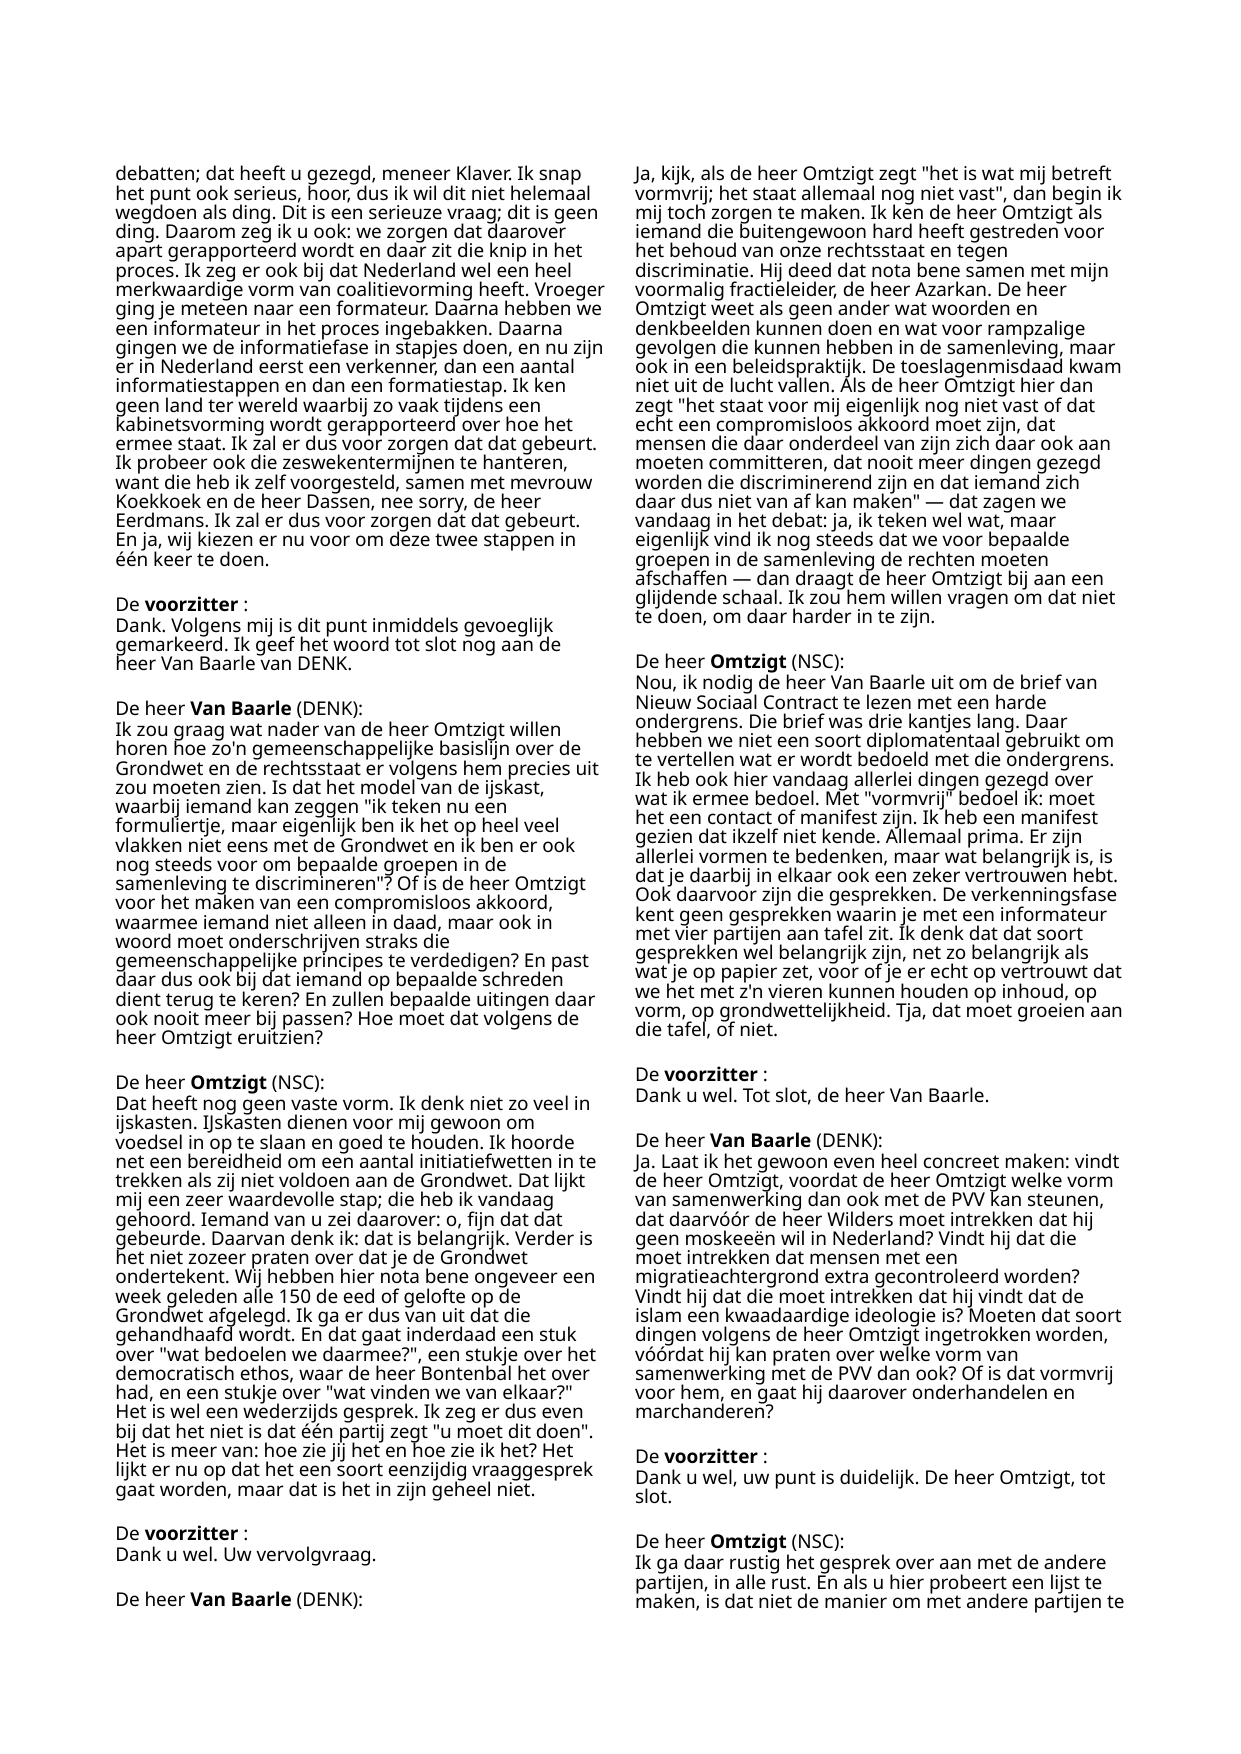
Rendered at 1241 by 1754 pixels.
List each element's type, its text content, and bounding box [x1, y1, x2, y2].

text De voorzitter : [635, 1061, 1125, 1087]
text debatten; dat heeft u gezegd, meneer Klaver. Ik snap het punt ook serieus, hoor, dus ik wil dit niet helemaal wegdoen als ding. Dit is een serieuze vraag; dit is geen ding. Daarom zeg ik u ook: we zorgen dat daarover apart gerapporteerd wordt en daar zit die knip in het proces. Ik zeg er ook bij dat Nederland wel een heel merkwaardige vorm van coalitievorming heeft. Vroeger ging je meteen naar een formateur. Daarna hebben we een informateur in het proces ingebakken. Daarna gingen we de informatiefase in stapjes doen, en nu zijn er in Nederland eerst een verkenner, dan een aantal informatiestappen en dan een formatiestap. Ik ken geen land ter wereld waarbij zo vaak tijdens een kabinetsvorming wordt gerapporteerd over hoe het ermee staat. Ik zal er dus voor zorgen dat dat gebeurt. Ik probeer ook die zeswekentermijnen te hanteren, want die heb ik zelf voorgesteld, samen met mevrouw Koekkoek en de heer Dassen, nee sorry, de heer Eerdmans. Ik zal er dus voor zorgen dat dat gebeurt. En ja, wij kiezen er nu voor om deze twee stappen in één keer te doen. [115, 165, 605, 570]
text Ja. Laat ik het gewoon even heel concreet maken: vindt de heer Omtzigt, voordat de heer Omtzigt welke vorm van samenwerking dan ook met de PVV kan steunen, dat daarvóór de heer Wilders moet intrekken dat hij geen moskeeën wil in Nederland? Vindt hij dat die moet intrekken dat mensen met een migratieachtergrond extra gecontroleerd worden? Vindt hij dat die moet intrekken dat hij vindt dat de islam een kwaadaardige ideologie is? Moeten dat soort dingen volgens de heer Omtzigt ingetrokken worden, vóórdat hij kan praten over welke vorm van samenwerking met de PVV dan ook? Of is dat vormvrij voor hem, en gaat hij daarover onderhandelen en marchanderen? [635, 1153, 1125, 1423]
text Dank u wel. Tot slot, de heer Van Baarle. [635, 1087, 1125, 1106]
text Dank u wel, uw punt is duidelijk. De heer Omtzigt, tot slot. [635, 1469, 1125, 1508]
text De voorzitter : [115, 591, 605, 617]
text Dank. Volgens mij is dit punt inmiddels gevoeglijk gemarkeerd. Ik geef het woord tot slot nog aan de heer Van Baarle van DENK. [115, 617, 605, 674]
text Ik ga daar rustig het gesprek over aan met de andere partijen, in alle rust. En als u hier probeert een lijst te maken, is dat niet de manier om met andere partijen te [635, 1554, 1125, 1612]
text Nou, ik nodig de heer Van Baarle uit om de brief van Nieuw Sociaal Contract te lezen met een harde ondergrens. Die brief was drie kantjes lang. Daar hebben we niet een soort diplomatentaal gebruikt om te vertellen wat er wordt bedoeld met die ondergrens. Ik heb ook hier vandaag allerlei dingen gezegd over wat ik ermee bedoel. Met "vormvrij" bedoel ik: moet het een contact of manifest zijn. Ik heb een manifest gezien dat ikzelf niet kende. Allemaal prima. Er zijn allerlei vormen te bedenken, maar wat belangrijk is, is dat je daarbij in elkaar ook een zeker vertrouwen hebt. Ook daarvoor zijn die gesprekken. De verkenningsfase kent geen gesprekken waarin je met een informateur met vier partijen aan tafel zit. Ik denk dat dat soort gesprekken wel belangrijk zijn, net zo belangrijk als wat je op papier zet, voor of je er echt op vertrouwt dat we het met z'n vieren kunnen houden op inhoud, op vorm, op grondwettelijkheid. Tja, dat moet groeien aan die tafel, of niet. [635, 674, 1125, 1041]
text De voorzitter : [115, 1521, 605, 1546]
text De voorzitter : [635, 1443, 1125, 1469]
text De heer Omtzigt (NSC): [635, 649, 1125, 674]
text De heer Van Baarle (DENK): [115, 1586, 605, 1612]
text Ik zou graag wat nader van de heer Omtzigt willen horen hoe zo'n gemeenschappelijke basislijn over de Grondwet en de rechtsstaat er volgens hem precies uit zou moeten zien. Is dat het model van de ijskast, waarbij iemand kan zeggen "ik teken nu een formuliertje, maar eigenlijk ben ik het op heel veel vlakken niet eens met de Grondwet en ik ben er ook nog steeds voor om bepaalde groepen in de samenleving te discrimineren"? Of is de heer Omtzigt voor het maken van een compromisloos akkoord, waarmee iemand niet alleen in daad, maar ook in woord moet onderschrijven straks die gemeenschappelijke principes te verdedigen? En past daar dus ook bij dat iemand op bepaalde schreden dient terug te keren? En zullen bepaalde uitingen daar ook nooit meer bij passen? Hoe moet dat volgens de heer Omtzigt eruitzien? [115, 721, 605, 1048]
text De heer Omtzigt (NSC): [115, 1069, 605, 1095]
text De heer Omtzigt (NSC): [635, 1529, 1125, 1554]
text Ja, kijk, als de heer Omtzigt zegt "het is wat mij betreft vormvrij; het staat allemaal nog niet vast", dan begin ik mij toch zorgen te maken. Ik ken de heer Omtzigt als iemand die buitengewoon hard heeft gestreden voor het behoud van onze rechtsstaat en tegen discriminatie. Hij deed dat nota bene samen met mijn voormalig fractieleider, de heer Azarkan. De heer Omtzigt weet als geen ander wat woorden en denkbeelden kunnen doen en wat voor rampzalige gevolgen die kunnen hebben in de samenleving, maar ook in een beleidspraktijk. De toeslagenmisdaad kwam niet uit de lucht vallen. Als de heer Omtzigt hier dan zegt "het staat voor mij eigenlijk nog niet vast of dat echt een compromisloos akkoord moet zijn, dat mensen die daar onderdeel van zijn zich daar ook aan moeten committeren, dat nooit meer dingen gezegd worden die discriminerend zijn en dat iemand zich daar dus niet van af kan maken" — dat zagen we vandaag in het debat: ja, ik teken wel wat, maar eigenlijk vind ik nog steeds dat we voor bepaalde groepen in de samenleving de rechten moeten afschaffen — dan draagt de heer Omtzigt bij aan een glijdende schaal. Ik zou hem willen vragen om dat niet te doen, om daar harder in te zijn. [635, 165, 1125, 628]
text De heer Van Baarle (DENK): [635, 1127, 1125, 1153]
text Dank u wel. Uw vervolgvraag. [115, 1546, 605, 1566]
text Dat heeft nog geen vaste vorm. Ik denk niet zo veel in ijskasten. IJskasten dienen voor mij gewoon om voedsel in op te slaan en goed te houden. Ik hoorde net een bereidheid om een aantal initiatiefwetten in te trekken als zij niet voldoen aan de Grondwet. Dat lijkt mij een zeer waardevolle stap; die heb ik vandaag gehoord. Iemand van u zei daarover: o, fijn dat dat gebeurde. Daarvan denk ik: dat is belangrijk. Verder is het niet zozeer praten over dat je de Grondwet ondertekent. Wij hebben hier nota bene ongeveer een week geleden alle 150 de eed of gelofte op de Grondwet afgelegd. Ik ga er dus van uit dat die gehandhaafd wordt. En dat gaat inderdaad een stuk over "wat bedoelen we daarmee?", een stukje over het democratisch ethos, waar de heer Bontenbal het over had, en een stukje over "wat vinden we van elkaar?" Het is wel een wederzijds gesprek. Ik zeg er dus even bij dat het niet is dat één partij zegt "u moet dit doen". Het is meer van: hoe zie jij het en hoe zie ik het? Het lijkt er nu op dat het een soort eenzijdig vraaggesprek gaat worden, maar dat is het in zijn geheel niet. [115, 1095, 605, 1500]
text De heer Van Baarle (DENK): [115, 695, 605, 721]
